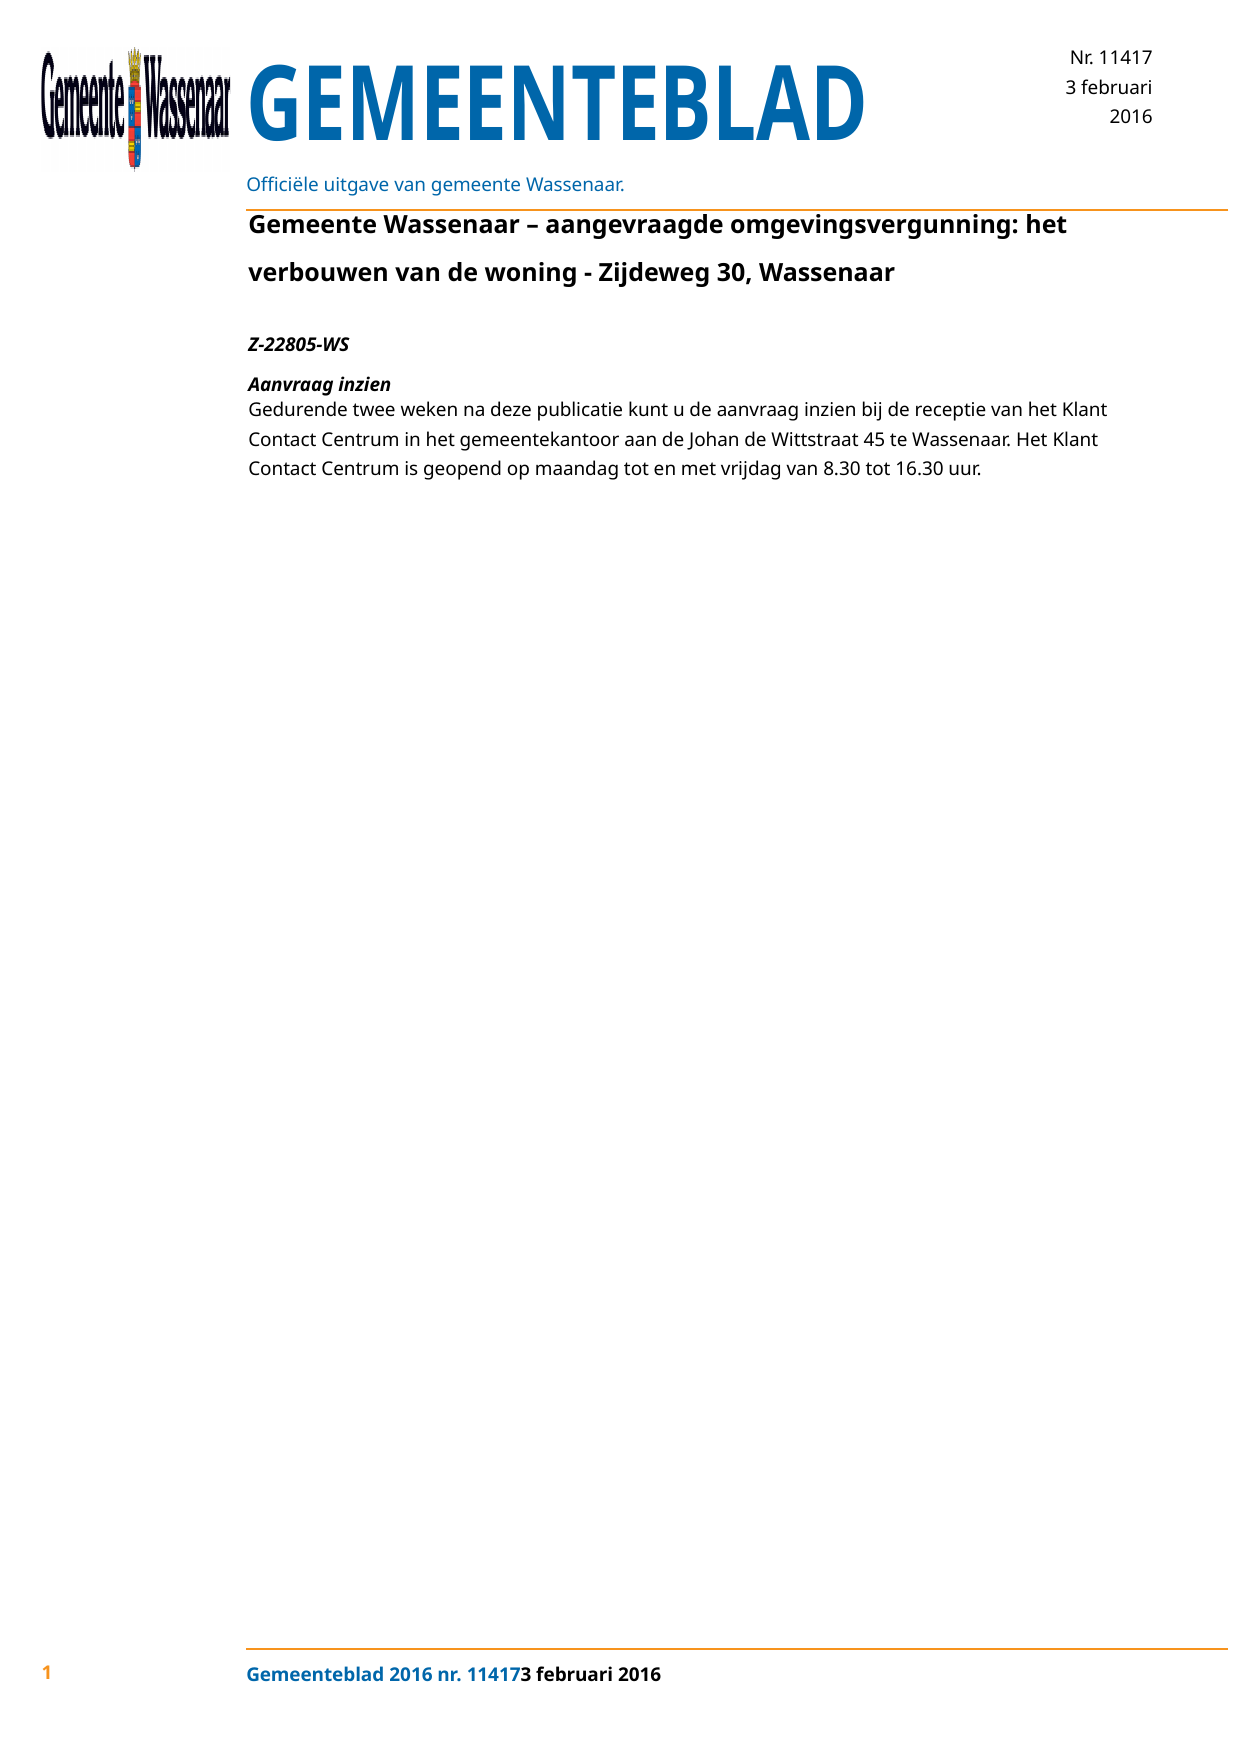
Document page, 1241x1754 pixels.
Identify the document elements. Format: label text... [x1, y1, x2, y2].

text Gemeente Wassenaar – aangevraagde omgevingsvergunning: het verbouwen van de woning - Zijdeweg 30, Wassenaar [248, 211, 1152, 288]
text Aanvraag inzien [248, 371, 1152, 396]
text Z-22805-WS [248, 331, 1152, 357]
picture [41, 47, 231, 172]
text Gedurende twee weken na deze publicatie kunt u de aanvraag inzien bij de receptie van het Klant Contact Centrum in het gemeentekantoor aan de Johan de Wittstraat 45 te Wassenaar. Het Klant Contact Centrum is geopend op maandag tot en met vrijdag van 8.30 tot 16.30 uur. [248, 396, 1152, 481]
